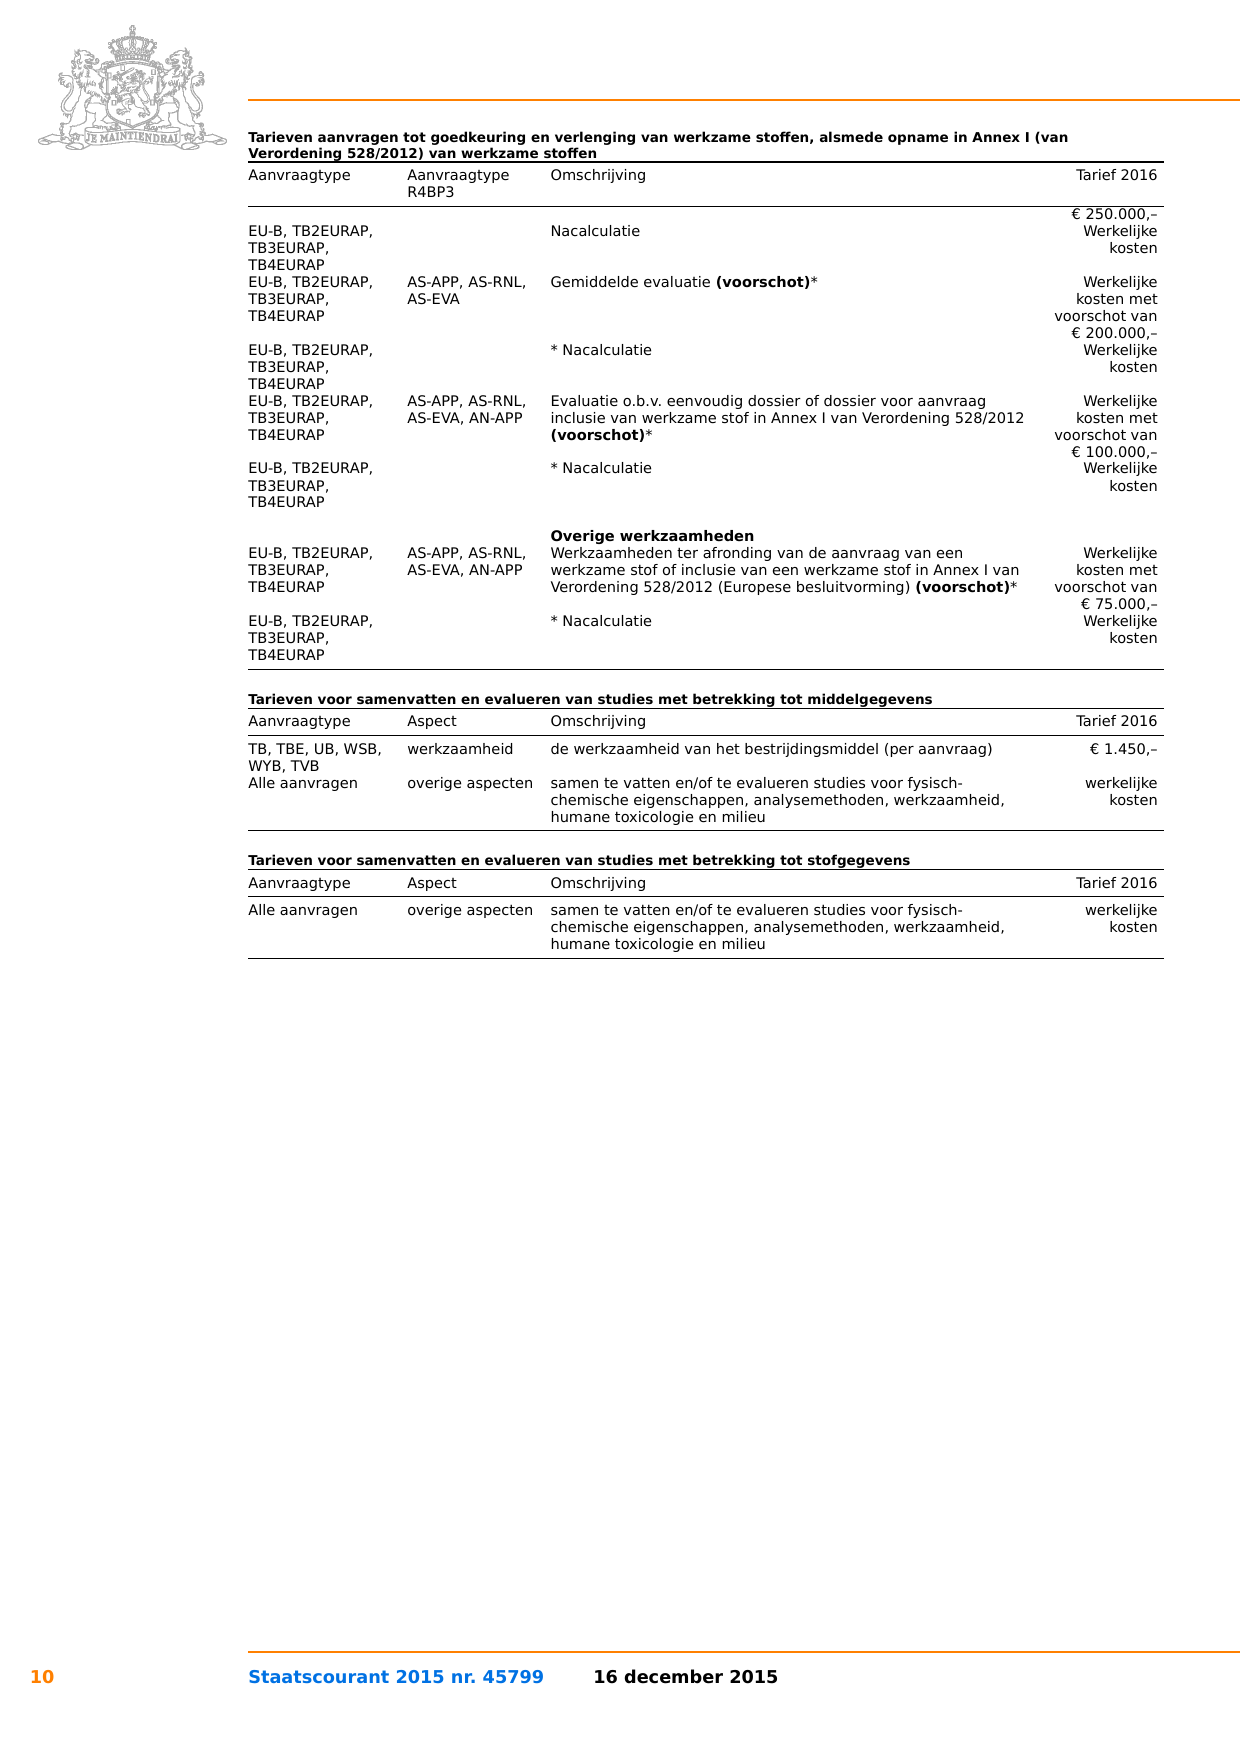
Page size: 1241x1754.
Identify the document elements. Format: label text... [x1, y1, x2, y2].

table_cell Werkelijke kosten [1046, 460, 1163, 511]
table_cell [248, 528, 401, 545]
table_cell [248, 207, 401, 223]
table_cell Tarief 2016 [1046, 870, 1163, 896]
table_cell Aanvraagtype [248, 709, 401, 735]
table_cell EU-B, TB2EURAP, TB3EURAP, TB4EURAP [248, 342, 401, 392]
table_cell Aanvraagtype [248, 163, 401, 206]
table_cell samen te vatten en/of te evalueren studies voor fysisch-chemische eigenschappen, analysemethoden, werkzaamheid, humane toxicologie en milieu [545, 897, 1046, 958]
table_cell Werkelijke kosten met voorschot van € 200.000,– [1046, 274, 1163, 342]
table_cell Werkelijke kosten [1046, 342, 1163, 392]
table_cell Omschrijving [545, 163, 1046, 206]
table_cell Gemiddelde evaluatie (voorschot)* [545, 274, 1046, 342]
table_cell Werkelijke kosten met voorschot van € 100.000,– [1046, 393, 1163, 460]
table_cell werkelijke kosten [1046, 897, 1163, 958]
table_cell [1046, 528, 1163, 545]
table_cell Aspect [401, 709, 544, 735]
table_cell Overige werkzaamheden [545, 528, 1046, 545]
table_cell [248, 511, 401, 528]
table_cell Alle aanvragen [248, 775, 401, 830]
table_cell [401, 207, 544, 223]
table_cell [401, 223, 544, 274]
table_cell TB, TBE, UB, WSB, WYB, TVB [248, 736, 401, 774]
table_cell Werkzaamheden ter afronding van de aanvraag van een werkzame stof of inclusie van een werkzame stof in Annex I van Verordening 528/2012 (Europese besluitvorming) (voorschot)* [545, 545, 1046, 613]
table_cell werkelijke kosten [1046, 775, 1163, 830]
table_cell EU-B, TB2EURAP, TB3EURAP, TB4EURAP [248, 545, 401, 613]
table_cell [401, 511, 544, 528]
table_cell AS-APP, AS-RNL, AS-EVA, AN-APP [401, 393, 544, 460]
table_cell * Nacalculatie [545, 613, 1046, 669]
table_cell [401, 613, 544, 669]
table_cell Omschrijving [545, 870, 1046, 896]
table_cell Tarief 2016 [1046, 163, 1163, 206]
table_cell EU-B, TB2EURAP, TB3EURAP, TB4EURAP [248, 460, 401, 511]
table_cell EU-B, TB2EURAP, TB3EURAP, TB4EURAP [248, 274, 401, 342]
table_cell Werkelijke kosten met voorschot van € 75.000,– [1046, 545, 1163, 613]
table_cell Evaluatie o.b.v. eenvoudig dossier of dossier voor aanvraag inclusie van werkzame stof in Annex I van Verordening 528/2012 (voorschot)* [545, 393, 1046, 460]
table_header Tarieven aanvragen tot goedkeuring en verlenging van werkzame stoffen, alsmede opname in Annex I (van Verordening 528/2012) van werkzame stoffen [248, 130, 1163, 161]
table_cell Aanvraagtype [248, 870, 401, 896]
table_cell * Nacalculatie [545, 342, 1046, 392]
table_cell Aanvraagtype R4BP3 [401, 163, 544, 206]
table_cell Omschrijving [545, 709, 1046, 735]
table_cell AS-APP, AS-RNL, AS-EVA [401, 274, 544, 342]
table_cell EU-B, TB2EURAP, TB3EURAP, TB4EURAP [248, 223, 401, 274]
table_cell Alle aanvragen [248, 897, 401, 958]
table_cell € 250.000,– [1046, 207, 1163, 223]
table_cell Werkelijke kosten [1046, 613, 1163, 669]
table_cell [401, 460, 544, 511]
table_cell [545, 207, 1046, 223]
table_cell [1046, 511, 1163, 528]
table_cell de werkzaamheid van het bestrijdingsmiddel (per aanvraag) [545, 736, 1046, 774]
table_cell EU-B, TB2EURAP, TB3EURAP, TB4EURAP [248, 613, 401, 669]
table_cell overige aspecten [401, 897, 544, 958]
table_cell [401, 528, 544, 545]
picture [38, 25, 227, 150]
table_cell werkzaamheid [401, 736, 544, 774]
table_cell [401, 342, 544, 392]
table_cell AS-APP, AS-RNL, AS-EVA, AN-APP [401, 545, 544, 613]
table_cell samen te vatten en/of te evalueren studies voor fysisch-chemische eigenschappen, analysemethoden, werkzaamheid, humane toxicologie en milieu [545, 775, 1046, 830]
table_cell Werkelijke kosten [1046, 223, 1163, 274]
table_cell Tarief 2016 [1046, 709, 1163, 735]
table_cell * Nacalculatie [545, 460, 1046, 511]
table_header Tarieven voor samenvatten en evalueren van studies met betrekking tot middelgegevens [248, 692, 1163, 707]
table_header Tarieven voor samenvatten en evalueren van studies met betrekking tot stofgegevens [248, 853, 1163, 869]
table_cell overige aspecten [401, 775, 544, 830]
table_cell EU-B, TB2EURAP, TB3EURAP, TB4EURAP [248, 393, 401, 460]
table_cell Aspect [401, 870, 544, 896]
table_cell [545, 511, 1046, 528]
table_cell € 1.450,– [1046, 736, 1163, 774]
table_cell Nacalculatie [545, 223, 1046, 274]
